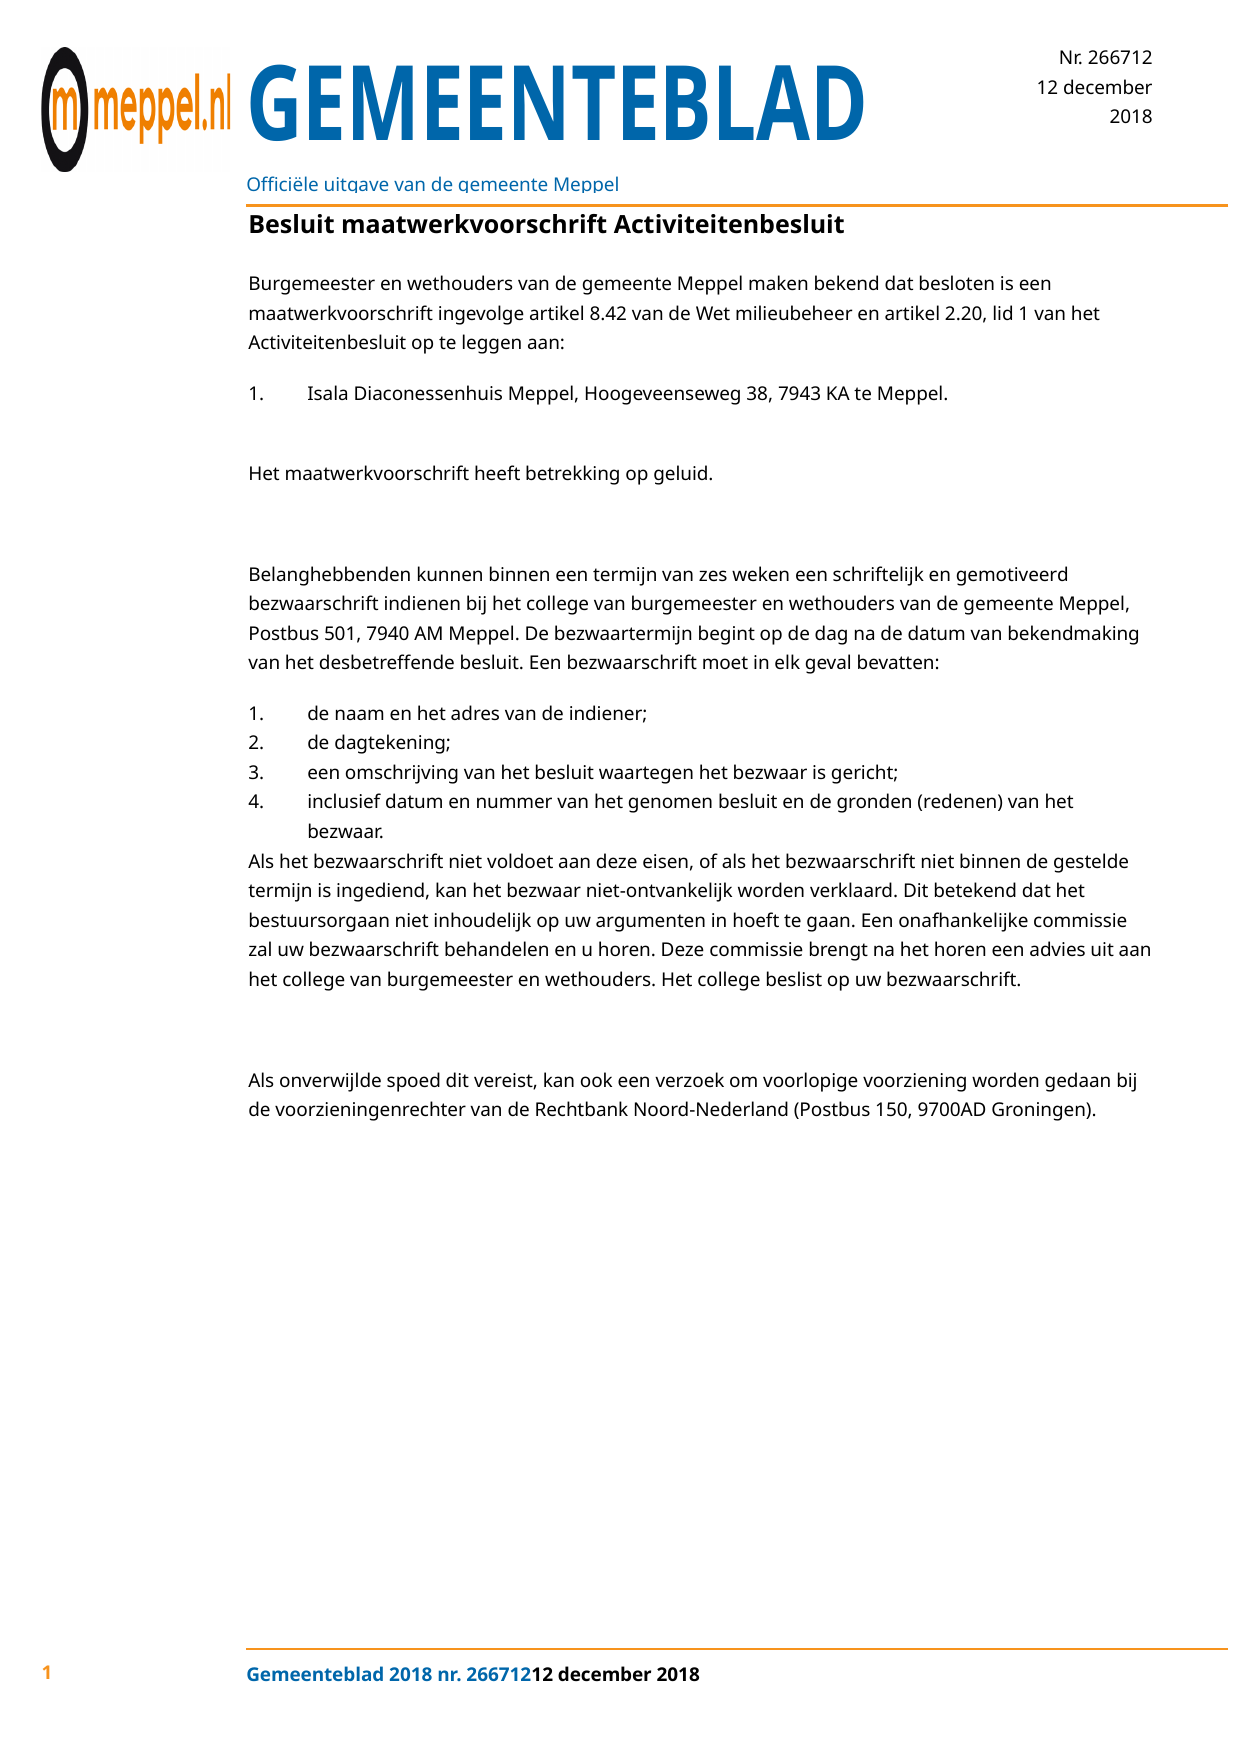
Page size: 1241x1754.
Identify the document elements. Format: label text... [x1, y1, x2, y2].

text Belanghebbenden kunnen binnen een termijn van zes weken een schriftelijk en gemotiveerd bezwaarschrift indienen bij het college van burgemeester en wethouders van de gemeente Meppel, Postbus 501, 7940 AM Meppel. De bezwaartermijn begint op de dag na de datum van bekendmaking van het desbetreffende besluit. Een bezwaarschrift moet in elk geval bevatten: [248, 561, 1152, 675]
list een omschrijving van het besluit waartegen het bezwaar is gericht; [248, 759, 1152, 785]
text Als onverwijlde spoed dit vereist, kan ook een verzoek om voorlopige voorziening worden gedaan bij de voorzieningenrechter van de Rechtbank Noord-Nederland (Postbus 150, 9700AD Groningen). [248, 1067, 1152, 1122]
list inclusief datum en nummer van het genomen besluit en de gronden (redenen) van het bezwaar. [248, 789, 1152, 844]
list de dagtekening; [248, 729, 1152, 755]
text Het maatwerkvoorschrift heeft betrekking op geluid. [248, 460, 1152, 486]
text Burgemeester en wethouders van de gemeente Meppel maken bekend dat besloten is een maatwerkvoorschrift ingevolge artikel 8.42 van de Wet milieubeheer en artikel 2.20, lid 1 van het Activiteitenbesluit op te leggen aan: [248, 270, 1152, 355]
text Als het bezwaarschrift niet voldoet aan deze eisen, of als het bezwaarschrift niet binnen de gestelde termijn is ingediend, kan het bezwaar niet-ontvankelijk worden verklaard. Dit betekend dat het bestuursorgaan niet inhoudelijk op uw argumenten in hoeft te gaan. Een onafhankelijke commissie zal uw bezwaarschrift behandelen en u horen. Deze commissie brengt na het horen een advies uit aan het college van burgemeester en wethouders. Het college beslist op uw bezwaarschrift. [248, 848, 1152, 992]
picture [41, 47, 231, 172]
list Isala Diaconessenhuis Meppel, Hoogeveenseweg 38, 7943 KA te Meppel. [248, 380, 1152, 406]
text Besluit maatwerkvoorschrift Activiteitenbesluit [248, 207, 1152, 241]
list de naam en het adres van de indiener; [248, 700, 1152, 726]
